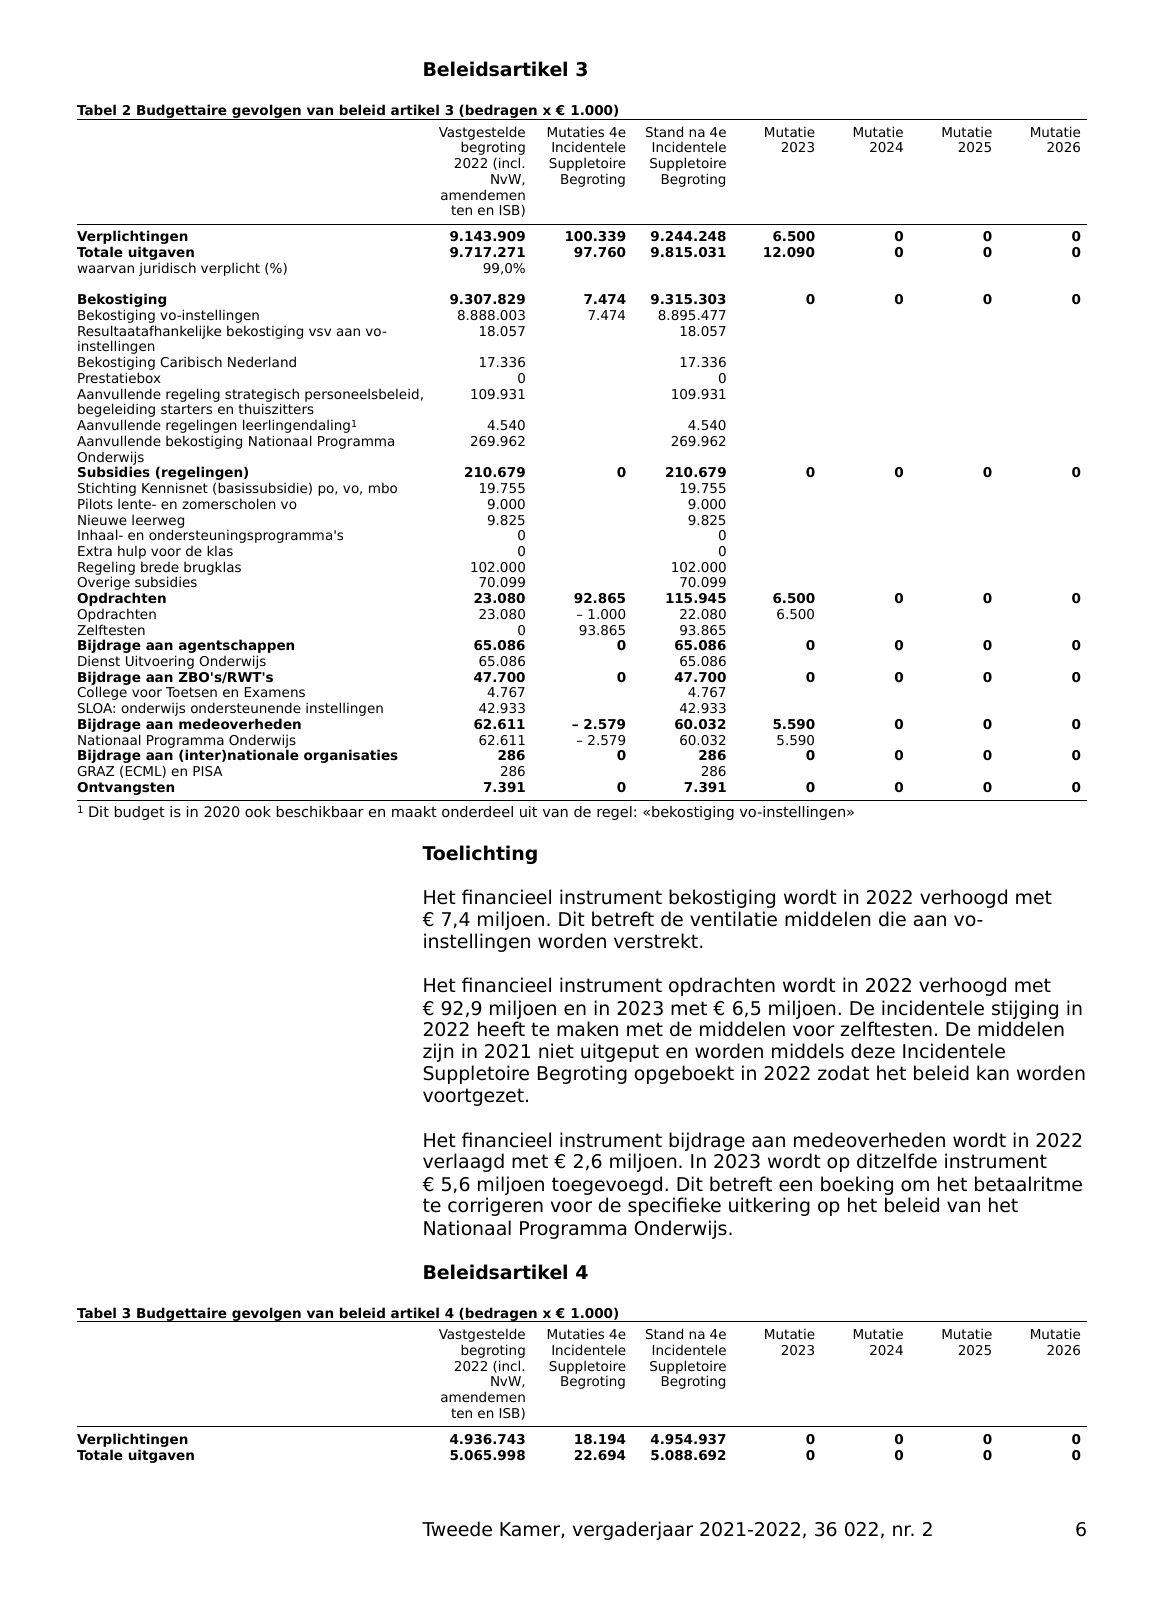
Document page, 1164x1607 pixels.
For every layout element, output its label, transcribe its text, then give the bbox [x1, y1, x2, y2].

table_cell Extra hulp voor de klas [77, 544, 431, 559]
table_cell 4.936.743 [431, 1427, 531, 1447]
table_cell 0 [732, 670, 821, 685]
table_cell [998, 261, 1087, 276]
table_cell 0 [998, 717, 1087, 732]
table_cell 0 [909, 638, 998, 654]
table_cell 60.032 [632, 733, 732, 748]
table_header Tabel 3 Budgettaire gevolgen van beleid artikel 4 (bedragen x € 1.000) [77, 1305, 1087, 1321]
table_cell 0 [431, 623, 531, 638]
table_cell 0 [909, 717, 998, 732]
table_cell 0 [998, 245, 1087, 261]
table_cell [998, 544, 1087, 559]
table_cell [732, 654, 821, 669]
table_cell [998, 685, 1087, 701]
table_cell 0 [431, 544, 531, 559]
table_cell Prestatiebox [77, 371, 431, 386]
table_cell 17.336 [632, 355, 732, 371]
table_cell 0 [632, 544, 732, 559]
table_cell 0 [821, 591, 909, 607]
table_cell [732, 355, 821, 371]
table_cell 0 [821, 638, 909, 654]
table_cell 0 [998, 670, 1087, 685]
table_cell 23.080 [431, 607, 531, 622]
table_cell [821, 371, 909, 386]
table_cell 42.933 [431, 701, 531, 717]
table_cell 4.767 [632, 685, 732, 701]
table_cell [998, 324, 1087, 355]
table_cell 0 [909, 292, 998, 308]
table_cell [531, 685, 632, 701]
table_cell [821, 386, 909, 418]
table_cell [531, 481, 632, 497]
table_cell Stand na 4e Incidentele Suppletoire Begroting [632, 1322, 732, 1426]
table_cell [821, 418, 909, 434]
table_cell 0 [909, 465, 998, 481]
table_cell 7.474 [531, 308, 632, 323]
table_cell [732, 560, 821, 575]
table_cell [531, 355, 632, 371]
table_cell 4.540 [431, 418, 531, 434]
table_cell [821, 261, 909, 276]
table_cell [531, 434, 632, 465]
table_cell Inhaal- en ondersteuningsprogramma's [77, 528, 431, 544]
table_cell [998, 308, 1087, 323]
table_cell [821, 575, 909, 591]
table_cell 5.590 [732, 733, 821, 748]
table_cell 109.931 [431, 386, 531, 418]
table_cell [909, 308, 998, 323]
table_cell Vastgestelde begroting 2022 (incl. NvW, amendementen en ISB) [431, 1322, 531, 1426]
table_cell 47.700 [632, 670, 732, 685]
table_cell [531, 528, 632, 544]
table_cell Mutatie 2026 [998, 120, 1087, 223]
table_cell 0 [531, 638, 632, 654]
table_cell 100.339 [531, 225, 632, 245]
table_cell 0 [998, 591, 1087, 607]
table_cell [909, 544, 998, 559]
table_cell [732, 386, 821, 418]
table_cell [909, 261, 998, 276]
table_cell 23.080 [431, 591, 531, 607]
table_cell Mutatie 2025 [909, 120, 998, 223]
table_cell 7.391 [431, 780, 531, 800]
table_cell [909, 355, 998, 371]
table_cell Vastgestelde begroting 2022 (incl. NvW, amendementen en ISB) [431, 120, 531, 223]
table_cell [531, 544, 632, 559]
table_cell 93.865 [531, 623, 632, 638]
table_cell [821, 497, 909, 512]
text Het financieel instrument opdrachten wordt in 2022 verhoogd met € 92,9 miljoen en in 2023 met € 6,5 miljoen. De incidentele stijging in 2022 heeft te maken met de middelen voor zelftesten. De middelen zijn in 2021 niet uitgeput en worden middels deze Incidentele Suppletoire Begroting opgeboekt in 2022 zodat het beleid kan worden voortgezet. [422, 975, 1087, 1107]
table_cell 62.611 [431, 717, 531, 732]
table_cell Stichting Kennisnet (basissubsidie) po, vo, mbo [77, 481, 431, 497]
table_cell 7.391 [632, 780, 732, 800]
table_cell 0 [998, 748, 1087, 764]
table_cell [998, 560, 1087, 575]
table_cell 4.767 [431, 685, 531, 701]
table_cell 1 Dit budget is in 2020 ook beschikbaar en maakt onderdeel uit van de regel: «bekostiging vo-instellingen» [77, 801, 1087, 821]
table_cell [998, 575, 1087, 591]
table_cell [821, 355, 909, 371]
table_cell 0 [732, 1448, 821, 1463]
table_cell 60.032 [632, 717, 732, 732]
table_cell [998, 623, 1087, 638]
table_cell Bekostiging vo-instellingen [77, 308, 431, 323]
table_cell [821, 434, 909, 465]
table_cell 0 [998, 225, 1087, 245]
table_cell 210.679 [632, 465, 732, 481]
table_cell 0 [821, 1427, 909, 1447]
table_cell Aanvullende bekostiging Nationaal Programma Onderwijs [77, 434, 431, 465]
table_cell Bekostiging [77, 292, 431, 308]
table_cell 286 [431, 748, 531, 764]
table_cell [732, 685, 821, 701]
table_cell 269.962 [431, 434, 531, 465]
table_cell [531, 560, 632, 575]
table_cell [998, 528, 1087, 544]
table_cell [821, 528, 909, 544]
table_cell 42.933 [632, 701, 732, 717]
table_cell [909, 276, 998, 292]
table_cell [909, 386, 998, 418]
table_cell Totale uitgaven [77, 245, 431, 261]
table_cell [909, 371, 998, 386]
table_cell 92.865 [531, 591, 632, 607]
table_cell 6.500 [732, 607, 821, 622]
table_cell 62.611 [431, 733, 531, 748]
table_cell [531, 418, 632, 434]
table_cell 286 [632, 764, 732, 780]
table_cell [77, 120, 431, 223]
table_cell GRAZ (ECML) en PISA [77, 764, 431, 780]
table_cell Mutatie 2025 [909, 1322, 998, 1426]
table_cell 65.086 [431, 654, 531, 669]
subtitle Toelichting [422, 843, 1087, 865]
table_cell [732, 371, 821, 386]
table_cell 93.865 [632, 623, 732, 638]
table_cell – 2.579 [531, 733, 632, 748]
table_cell [732, 528, 821, 544]
table_cell [998, 701, 1087, 717]
table_cell [909, 607, 998, 622]
table_cell [77, 276, 431, 292]
table_cell [732, 544, 821, 559]
table_cell [821, 685, 909, 701]
table_cell Stand na 4e Incidentele Suppletoire Begroting [632, 120, 732, 223]
table_cell 0 [909, 1448, 998, 1463]
table_cell 0 [909, 780, 998, 800]
table_cell 19.755 [431, 481, 531, 497]
table_cell 5.065.998 [431, 1448, 531, 1463]
table_cell [821, 701, 909, 717]
table_cell waarvan juridisch verplicht (%) [77, 261, 431, 276]
table_cell [909, 701, 998, 717]
table_cell [998, 418, 1087, 434]
table_cell [909, 685, 998, 701]
table_cell 47.700 [431, 670, 531, 685]
table_cell 0 [431, 371, 531, 386]
table_cell Opdrachten [77, 591, 431, 607]
table_cell Pilots lente- en zomerscholen vo [77, 497, 431, 512]
table_cell – 2.579 [531, 717, 632, 732]
table_cell [732, 418, 821, 434]
table_cell 0 [998, 780, 1087, 800]
table_cell [531, 654, 632, 669]
table_cell [531, 764, 632, 780]
table_cell [732, 764, 821, 780]
table_cell [531, 701, 632, 717]
table_cell Mutatie 2024 [821, 120, 909, 223]
table_cell [531, 371, 632, 386]
table_cell [531, 276, 632, 292]
table_cell 0 [998, 1427, 1087, 1447]
table_cell 0 [632, 528, 732, 544]
table_cell [821, 654, 909, 669]
table_cell [998, 386, 1087, 418]
table_cell 9.825 [431, 512, 531, 528]
table_cell [821, 733, 909, 748]
table_cell 9.000 [431, 497, 531, 512]
table_cell Bekostiging Caribisch Nederland [77, 355, 431, 371]
table_cell 5.088.692 [632, 1448, 732, 1463]
table_cell Aanvullende regeling strategisch personeelsbeleid, begeleiding starters en thuiszitters [77, 386, 431, 418]
table_cell 8.888.003 [431, 308, 531, 323]
table_cell [531, 261, 632, 276]
table_cell Dienst Uitvoering Onderwijs [77, 654, 431, 669]
table_cell Mutatie 2023 [732, 1322, 821, 1426]
table_cell 22.694 [531, 1448, 632, 1463]
table_cell 0 [531, 748, 632, 764]
table_cell [998, 654, 1087, 669]
table_cell 0 [732, 748, 821, 764]
table_cell 210.679 [431, 465, 531, 481]
table_cell [909, 560, 998, 575]
subtitle Beleidsartikel 4 [422, 1262, 1087, 1283]
table_cell 0 [998, 465, 1087, 481]
table_cell 115.945 [632, 591, 732, 607]
table_cell [821, 308, 909, 323]
table_cell [732, 434, 821, 465]
table_cell Nationaal Programma Onderwijs [77, 733, 431, 748]
table_cell Bijdrage aan (inter)nationale organisaties [77, 748, 431, 764]
table_cell 0 [531, 670, 632, 685]
table_cell Mutatie 2026 [998, 1322, 1087, 1426]
table_cell [821, 512, 909, 528]
table_cell Verplichtingen [77, 225, 431, 245]
table_cell [732, 623, 821, 638]
table_cell 9.825 [632, 512, 732, 528]
table_cell [909, 418, 998, 434]
table_cell Opdrachten [77, 607, 431, 622]
table_cell Bijdrage aan agentschappen [77, 638, 431, 654]
table_cell [909, 733, 998, 748]
table_cell Mutatie 2023 [732, 120, 821, 223]
table_cell 9.000 [632, 497, 732, 512]
table_cell Resultaatafhankelijke bekostiging vsv aan vo-instellingen [77, 324, 431, 355]
table_cell [531, 575, 632, 591]
table_cell [531, 386, 632, 418]
table_cell [431, 276, 531, 292]
table_cell [998, 497, 1087, 512]
table_cell College voor Toetsen en Examens [77, 685, 431, 701]
table_cell 17.336 [431, 355, 531, 371]
table_cell 65.086 [632, 654, 732, 669]
table_cell Totale uitgaven [77, 1448, 431, 1463]
text Het financieel instrument bekostiging wordt in 2022 verhoogd met € 7,4 miljoen. Dit betreft de ventilatie middelen die aan vo-instellingen worden verstrekt. [422, 887, 1087, 953]
table_cell [632, 276, 732, 292]
table_cell [909, 481, 998, 497]
table_cell [909, 623, 998, 638]
table_cell [732, 497, 821, 512]
table_cell [998, 355, 1087, 371]
table_cell [732, 512, 821, 528]
table_cell 0 [531, 780, 632, 800]
table_cell [909, 764, 998, 780]
table_cell 0 [909, 591, 998, 607]
table_cell [998, 276, 1087, 292]
table_cell 0 [632, 371, 732, 386]
table_cell 0 [821, 1448, 909, 1463]
table_cell Bijdrage aan medeoverheden [77, 717, 431, 732]
table_cell [998, 607, 1087, 622]
table_cell [998, 764, 1087, 780]
table_cell 18.194 [531, 1427, 632, 1447]
table_cell [821, 560, 909, 575]
table_cell 9.307.829 [431, 292, 531, 308]
table_cell 9.717.271 [431, 245, 531, 261]
table_cell 0 [821, 225, 909, 245]
table_cell 0 [909, 748, 998, 764]
table_cell 4.540 [632, 418, 732, 434]
table_cell 65.086 [431, 638, 531, 654]
table_cell [732, 324, 821, 355]
table_cell 0 [909, 1427, 998, 1447]
table_cell [632, 261, 732, 276]
table_cell Bijdrage aan ZBO's/RWT's [77, 670, 431, 685]
table_cell [909, 528, 998, 544]
table_cell [998, 733, 1087, 748]
table_cell [821, 481, 909, 497]
table_cell Subsidies (regelingen) [77, 465, 431, 481]
table_cell 286 [431, 764, 531, 780]
table_cell [821, 276, 909, 292]
table_cell 0 [821, 748, 909, 764]
table_cell 70.099 [431, 575, 531, 591]
table_cell 0 [998, 1448, 1087, 1463]
table_cell [732, 308, 821, 323]
table_cell [998, 371, 1087, 386]
table_cell 99,0% [431, 261, 531, 276]
table_cell [821, 324, 909, 355]
table_cell [531, 324, 632, 355]
table_cell Mutatie 2024 [821, 1322, 909, 1426]
table_cell 18.057 [431, 324, 531, 355]
table_cell 0 [732, 638, 821, 654]
table_cell 269.962 [632, 434, 732, 465]
table_cell 0 [531, 465, 632, 481]
table_cell [909, 434, 998, 465]
table_cell [821, 623, 909, 638]
table_cell [732, 701, 821, 717]
table_cell 8.895.477 [632, 308, 732, 323]
table_cell Mutaties 4e Incidentele Suppletoire Begroting [531, 120, 632, 223]
table_cell 9.315.303 [632, 292, 732, 308]
table_cell 7.474 [531, 292, 632, 308]
table_cell 0 [821, 670, 909, 685]
table_cell – 1.000 [531, 607, 632, 622]
table_cell 18.057 [632, 324, 732, 355]
table_cell 65.086 [632, 638, 732, 654]
table_cell 6.500 [732, 591, 821, 607]
table_cell 0 [821, 780, 909, 800]
table_cell SLOA: onderwijs ondersteunende instellingen [77, 701, 431, 717]
table_cell 0 [821, 292, 909, 308]
table_cell 0 [821, 465, 909, 481]
table_cell [531, 512, 632, 528]
table_cell [998, 434, 1087, 465]
table_cell Nieuwe leerweg [77, 512, 431, 528]
table_cell 0 [732, 780, 821, 800]
table_cell 0 [909, 225, 998, 245]
table_cell 9.143.909 [431, 225, 531, 245]
table_cell [821, 607, 909, 622]
table_cell 109.931 [632, 386, 732, 418]
table_cell 0 [732, 292, 821, 308]
table_cell [998, 481, 1087, 497]
table_cell Ontvangsten [77, 780, 431, 800]
table_cell Overige subsidies [77, 575, 431, 591]
table_cell [732, 481, 821, 497]
text Het financieel instrument bijdrage aan medeoverheden wordt in 2022 verlaagd met € 2,6 miljoen. In 2023 wordt op ditzelfde instrument € 5,6 miljoen toegevoegd. Dit betreft een boeking om het betaalritme te corrigeren voor de specifieke uitkering op het beleid van het Nationaal Programma Onderwijs. [422, 1129, 1087, 1239]
table_cell [732, 276, 821, 292]
table_cell Mutaties 4e Incidentele Suppletoire Begroting [531, 1322, 632, 1426]
table_cell Zelftesten [77, 623, 431, 638]
table_cell 0 [998, 292, 1087, 308]
table_cell Regeling brede brugklas [77, 560, 431, 575]
table_cell 9.815.031 [632, 245, 732, 261]
table_cell [909, 575, 998, 591]
table_cell [821, 544, 909, 559]
table_cell 0 [821, 245, 909, 261]
table_cell 102.000 [431, 560, 531, 575]
table_cell 0 [732, 1427, 821, 1447]
table_cell 102.000 [632, 560, 732, 575]
table_cell 5.590 [732, 717, 821, 732]
table_cell Verplichtingen [77, 1427, 431, 1447]
table_cell 0 [431, 528, 531, 544]
table_cell [732, 575, 821, 591]
table_cell 4.954.937 [632, 1427, 732, 1447]
table_cell [909, 512, 998, 528]
table_cell [732, 261, 821, 276]
table_cell 0 [821, 717, 909, 732]
table_cell 9.244.248 [632, 225, 732, 245]
table_cell [998, 512, 1087, 528]
table_cell 19.755 [632, 481, 732, 497]
table_cell 22.080 [632, 607, 732, 622]
table_cell Aanvullende regelingen leerlingendaling1 [77, 418, 431, 434]
subtitle Beleidsartikel 3 [422, 59, 1087, 81]
table_cell 70.099 [632, 575, 732, 591]
table_cell 0 [909, 670, 998, 685]
table_cell 97.760 [531, 245, 632, 261]
table_cell 6.500 [732, 225, 821, 245]
table_cell [909, 324, 998, 355]
table_cell 0 [998, 638, 1087, 654]
table_cell [821, 764, 909, 780]
table_cell [909, 497, 998, 512]
table_cell [77, 1322, 431, 1426]
table_cell 0 [909, 245, 998, 261]
table_header Tabel 2 Budgettaire gevolgen van beleid artikel 3 (bedragen x € 1.000) [77, 103, 1087, 119]
table_cell [909, 654, 998, 669]
table_cell [531, 497, 632, 512]
table_cell 286 [632, 748, 732, 764]
table_cell 0 [732, 465, 821, 481]
table_cell 12.090 [732, 245, 821, 261]
